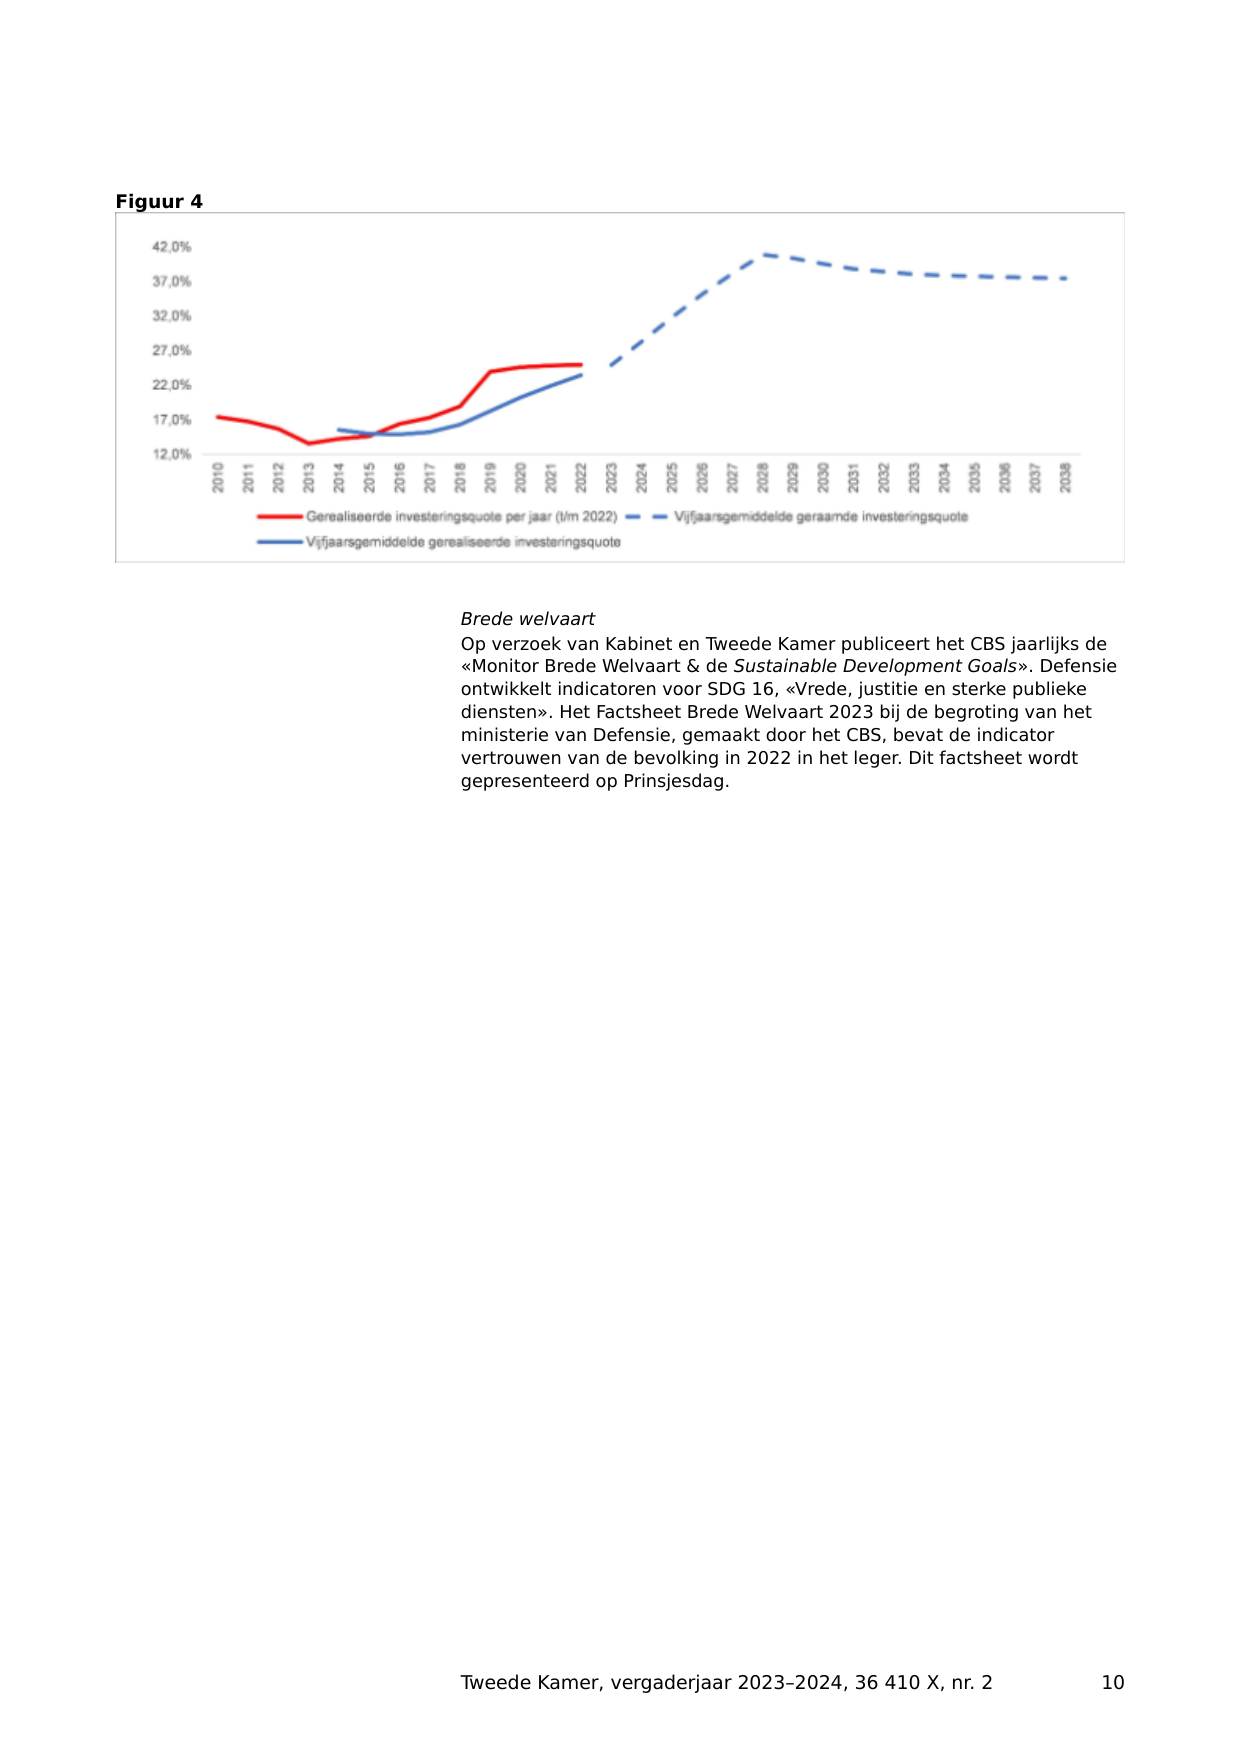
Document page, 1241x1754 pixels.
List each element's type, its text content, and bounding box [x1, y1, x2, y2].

text Brede welvaart [461, 607, 1125, 629]
text Op verzoek van Kabinet en Tweede Kamer publiceert het CBS jaarlijks de «Monitor Brede Welvaart & de Sustainable Development Goals». Defensie ontwikkelt indicatoren voor SDG 16, «Vrede, justitie en sterke publieke diensten». Het Factsheet Brede Welvaart 2023 bij de begroting van het ministerie van Defensie, gemaakt door het CBS, bevat de indicator vertrouwen van de bevolking in 2022 in het leger. Dit factsheet wordt gepresenteerd op Prinsjesdag. [461, 632, 1125, 792]
title Figuur 4 [115, 191, 1125, 212]
